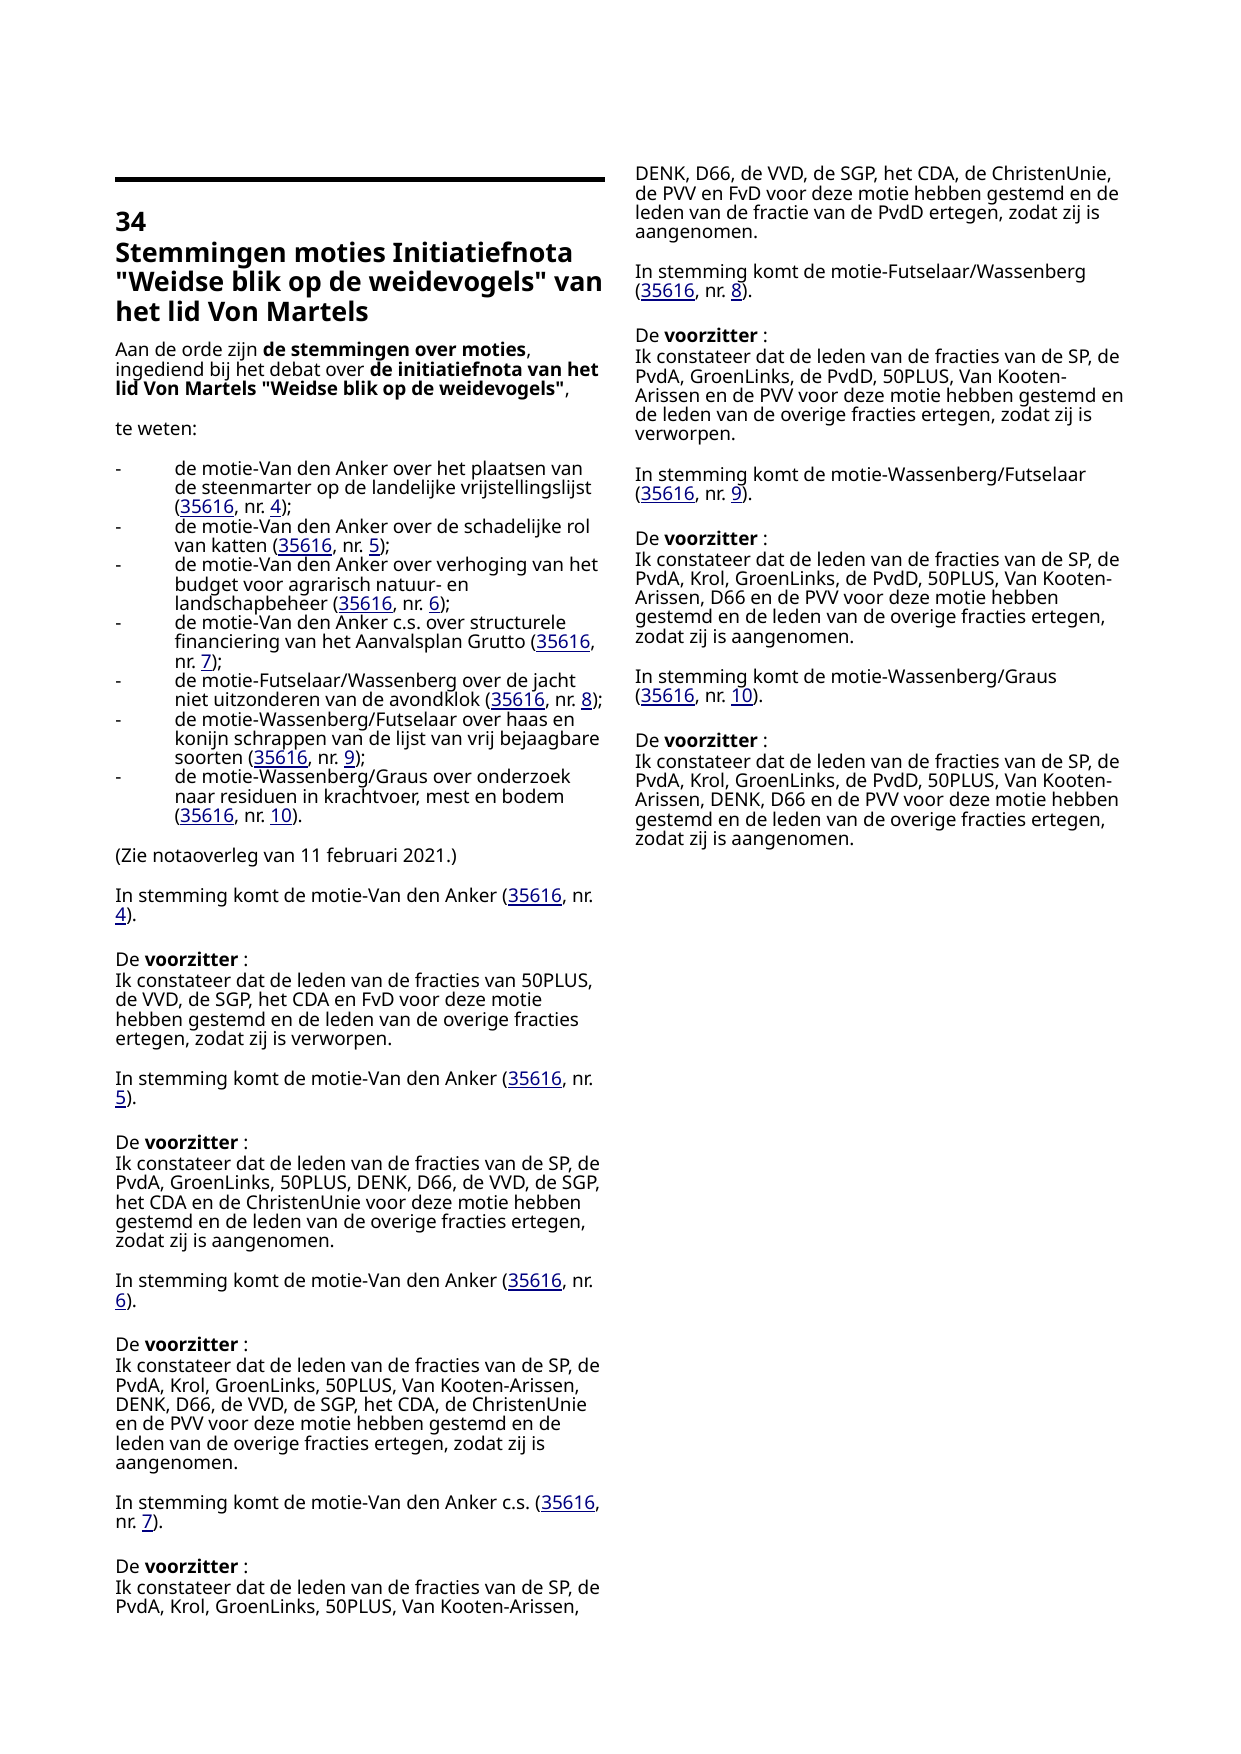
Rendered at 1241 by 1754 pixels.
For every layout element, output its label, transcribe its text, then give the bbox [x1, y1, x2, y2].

text Stemmingen moties Initiatiefnota "Weidse blik op de weidevogels" van het lid Von Martels [115, 239, 605, 341]
text De voorzitter : [635, 727, 1125, 753]
list de motie-Van den Anker over verhoging van het budget voor agrarisch natuur- en landschapbeheer (35616, nr. 6); [115, 556, 605, 614]
text Ik constateer dat de leden van de fracties van de SP, de PvdA, GroenLinks, 50PLUS, DENK, D66, de VVD, de SGP, het CDA en de ChristenUnie voor deze motie hebben gestemd en de leden van de overige fracties ertegen, zodat zij is aangenomen. [115, 1155, 605, 1251]
text 34 [115, 203, 605, 239]
text DENK, D66, de VVD, de SGP, het CDA, de ChristenUnie, de PVV en FvD voor deze motie hebben gestemd en de leden van de fractie van de PvdD ertegen, zodat zij is aangenomen. [635, 165, 1125, 242]
text te weten: [115, 420, 605, 439]
text In stemming komt de motie-Van den Anker c.s. (35616, nr. 7). [115, 1494, 605, 1532]
text De voorzitter : [115, 1129, 605, 1155]
text (Zie notaoverleg van 11 februari 2021.) [115, 847, 605, 866]
list de motie-Van den Anker over het plaatsen van de steenmarter op de landelijke vrijstellingslijst (35616, nr. 4); [115, 460, 605, 518]
list de motie-Van den Anker over de schadelijke rol van katten (35616, nr. 5); [115, 518, 605, 556]
text In stemming komt de motie-Van den Anker (35616, nr. 4). [115, 887, 605, 926]
list de motie-Futselaar/Wassenberg over de jacht niet uitzonderen van de avondklok (35616, nr. 8); [115, 672, 605, 711]
text De voorzitter : [635, 323, 1125, 348]
text Ik constateer dat de leden van de fracties van de SP, de PvdA, Krol, GroenLinks, de PvdD, 50PLUS, Van Kooten-Arissen, DENK, D66 en de PVV voor deze motie hebben gestemd en de leden van de overige fracties ertegen, zodat zij is aangenomen. [635, 753, 1125, 849]
text De voorzitter : [115, 1553, 605, 1579]
text Ik constateer dat de leden van de fracties van de SP, de PvdA, Krol, GroenLinks, 50PLUS, Van Kooten-Arissen, [115, 1579, 605, 1617]
text Ik constateer dat de leden van de fracties van de SP, de PvdA, Krol, GroenLinks, de PvdD, 50PLUS, Van Kooten-Arissen, D66 en de PVV voor deze motie hebben gestemd en de leden van de overige fracties ertegen, zodat zij is aangenomen. [635, 551, 1125, 647]
text In stemming komt de motie-Van den Anker (35616, nr. 6). [115, 1272, 605, 1311]
list de motie-Wassenberg/Graus over onderzoek naar residuen in krachtvoer, mest en bodem (35616, nr. 10). [115, 768, 605, 826]
list de motie-Wassenberg/Futselaar over haas en konijn schrappen van de lijst van vrij bejaagbare soorten (35616, nr. 9); [115, 711, 605, 768]
text In stemming komt de motie-Wassenberg/Futselaar (35616, nr. 9). [635, 466, 1125, 504]
text In stemming komt de motie-Futselaar/Wassenberg (35616, nr. 8). [635, 263, 1125, 302]
text In stemming komt de motie-Van den Anker (35616, nr. 5). [115, 1070, 605, 1108]
list de motie-Van den Anker c.s. over structurele financiering van het Aanvalsplan Grutto (35616, nr. 7); [115, 614, 605, 672]
text De voorzitter : [115, 946, 605, 972]
text Ik constateer dat de leden van de fracties van de SP, de PvdA, Krol, GroenLinks, 50PLUS, Van Kooten-Arissen, DENK, D66, de VVD, de SGP, het CDA, de ChristenUnie en de PVV voor deze motie hebben gestemd en de leden van de overige fracties ertegen, zodat zij is aangenomen. [115, 1357, 605, 1473]
text De voorzitter : [635, 525, 1125, 551]
text De voorzitter : [115, 1332, 605, 1357]
text Ik constateer dat de leden van de fracties van 50PLUS, de VVD, de SGP, het CDA en FvD voor deze motie hebben gestemd en de leden van de overige fracties ertegen, zodat zij is verworpen. [115, 972, 605, 1049]
text Aan de orde zijn de stemmingen over moties, ingediend bij het debat over de initiatiefnota van het lid Von Martels "Weidse blik op de weidevogels", [115, 341, 605, 399]
text In stemming komt de motie-Wassenberg/Graus (35616, nr. 10). [635, 668, 1125, 706]
text Ik constateer dat de leden van de fracties van de SP, de PvdA, GroenLinks, de PvdD, 50PLUS, Van Kooten-Arissen en de PVV voor deze motie hebben gestemd en de leden van de overige fracties ertegen, zodat zij is verworpen. [635, 348, 1125, 445]
